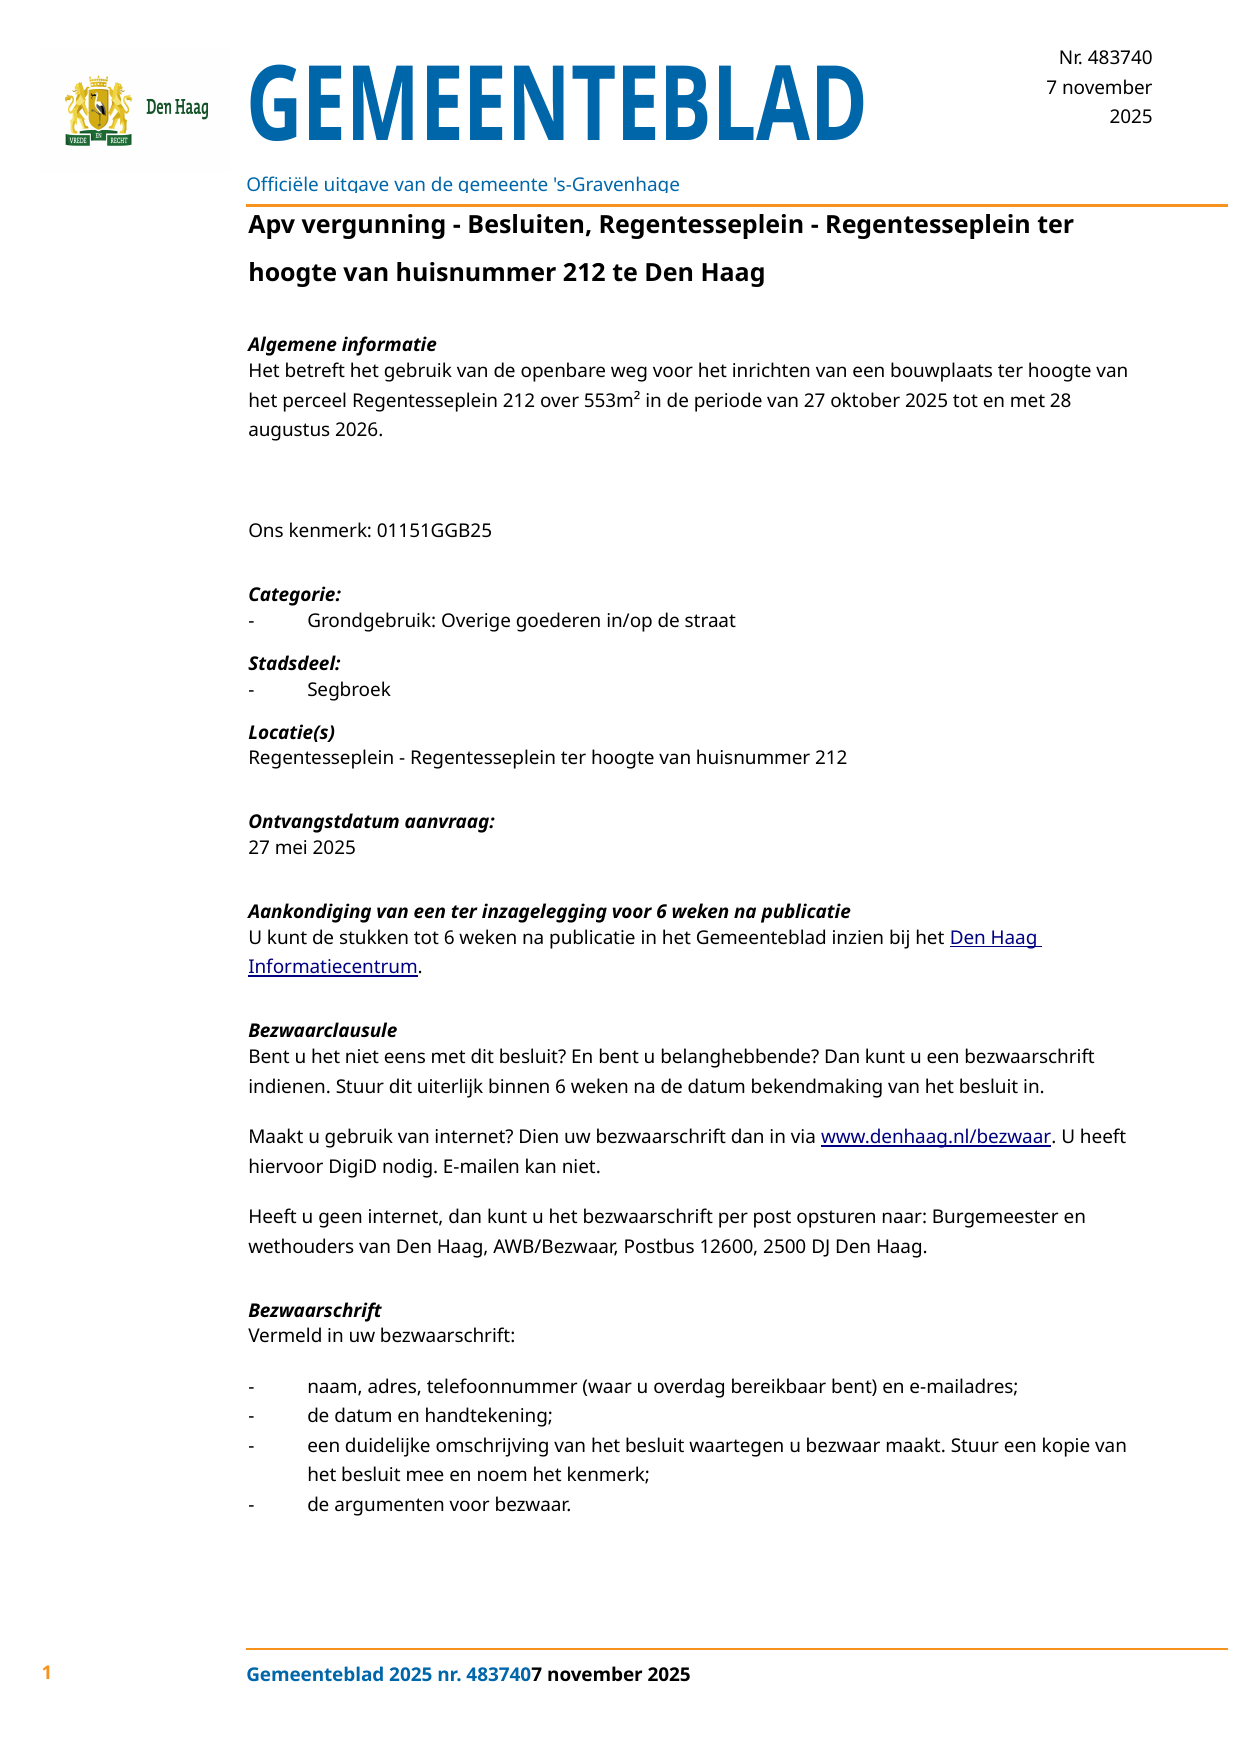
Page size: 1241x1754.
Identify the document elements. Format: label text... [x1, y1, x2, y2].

text Aankondiging van een ter inzagelegging voor 6 weken na publicatie [248, 898, 1152, 924]
text U kunt de stukken tot 6 weken na publicatie in het Gemeenteblad inzien bij het Den Haag Informatiecentrum. [248, 924, 1152, 979]
list Grondgebruik: Overige goederen in/op de straat [248, 607, 1152, 633]
text Stadsdeel: [248, 650, 1152, 676]
text Locatie(s) [248, 719, 1152, 744]
text Maakt u gebruik van internet? Dien uw bezwaarschrift dan in via www.denhaag.nl/bezwaar. U heeft hiervoor DigiD nodig. E-mailen kan niet. [248, 1123, 1152, 1178]
text Categorie: [248, 581, 1152, 607]
text Ontvangstdatum aanvraag: [248, 808, 1152, 834]
text Bezwaarclausule [248, 1017, 1152, 1043]
text Het betreft het gebruik van de openbare weg voor het inrichten van een bouwplaats ter hoogte van het perceel Regentesseplein 212 over 553m² in de periode van 27 oktober 2025 tot en met 28 augustus 2026. [248, 357, 1152, 442]
text Apv vergunning - Besluiten, Regentesseplein - Regentesseplein ter hoogte van huisnummer 212 te Den Haag [248, 207, 1152, 288]
text Vermeld in uw bezwaarschrift: [248, 1322, 1152, 1348]
text Regentesseplein - Regentesseplein ter hoogte van huisnummer 212 [248, 744, 1152, 770]
text Ons kenmerk: 01151GGB25 [248, 517, 1152, 543]
list een duidelijke omschrijving van het besluit waartegen u bezwaar maakt. Stuur een kopie van het besluit mee en noem het kenmerk; [248, 1432, 1152, 1487]
list de argumenten voor bezwaar. [248, 1491, 1152, 1517]
text Heeft u geen internet, dan kunt u het bezwaarschrift per post opsturen naar: Burgemeester en wethouders van Den Haag, AWB/Bezwaar, Postbus 12600, 2500 DJ Den Haag. [248, 1203, 1152, 1258]
text Algemene informatie [248, 331, 1152, 357]
text 27 mei 2025 [248, 834, 1152, 860]
list naam, adres, telefoonnummer (waar u overdag bereikbaar bent) en e-mailadres; [248, 1373, 1152, 1399]
text Bent u het niet eens met dit besluit? En bent u belanghebbende? Dan kunt u een bezwaarschrift indienen. Stuur dit uiterlijk binnen 6 weken na de datum bekendmaking van het besluit in. [248, 1043, 1152, 1098]
list de datum en handtekening; [248, 1402, 1152, 1428]
text Bezwaarschrift [248, 1297, 1152, 1322]
picture [41, 47, 231, 172]
list Segbroek [248, 676, 1152, 701]
